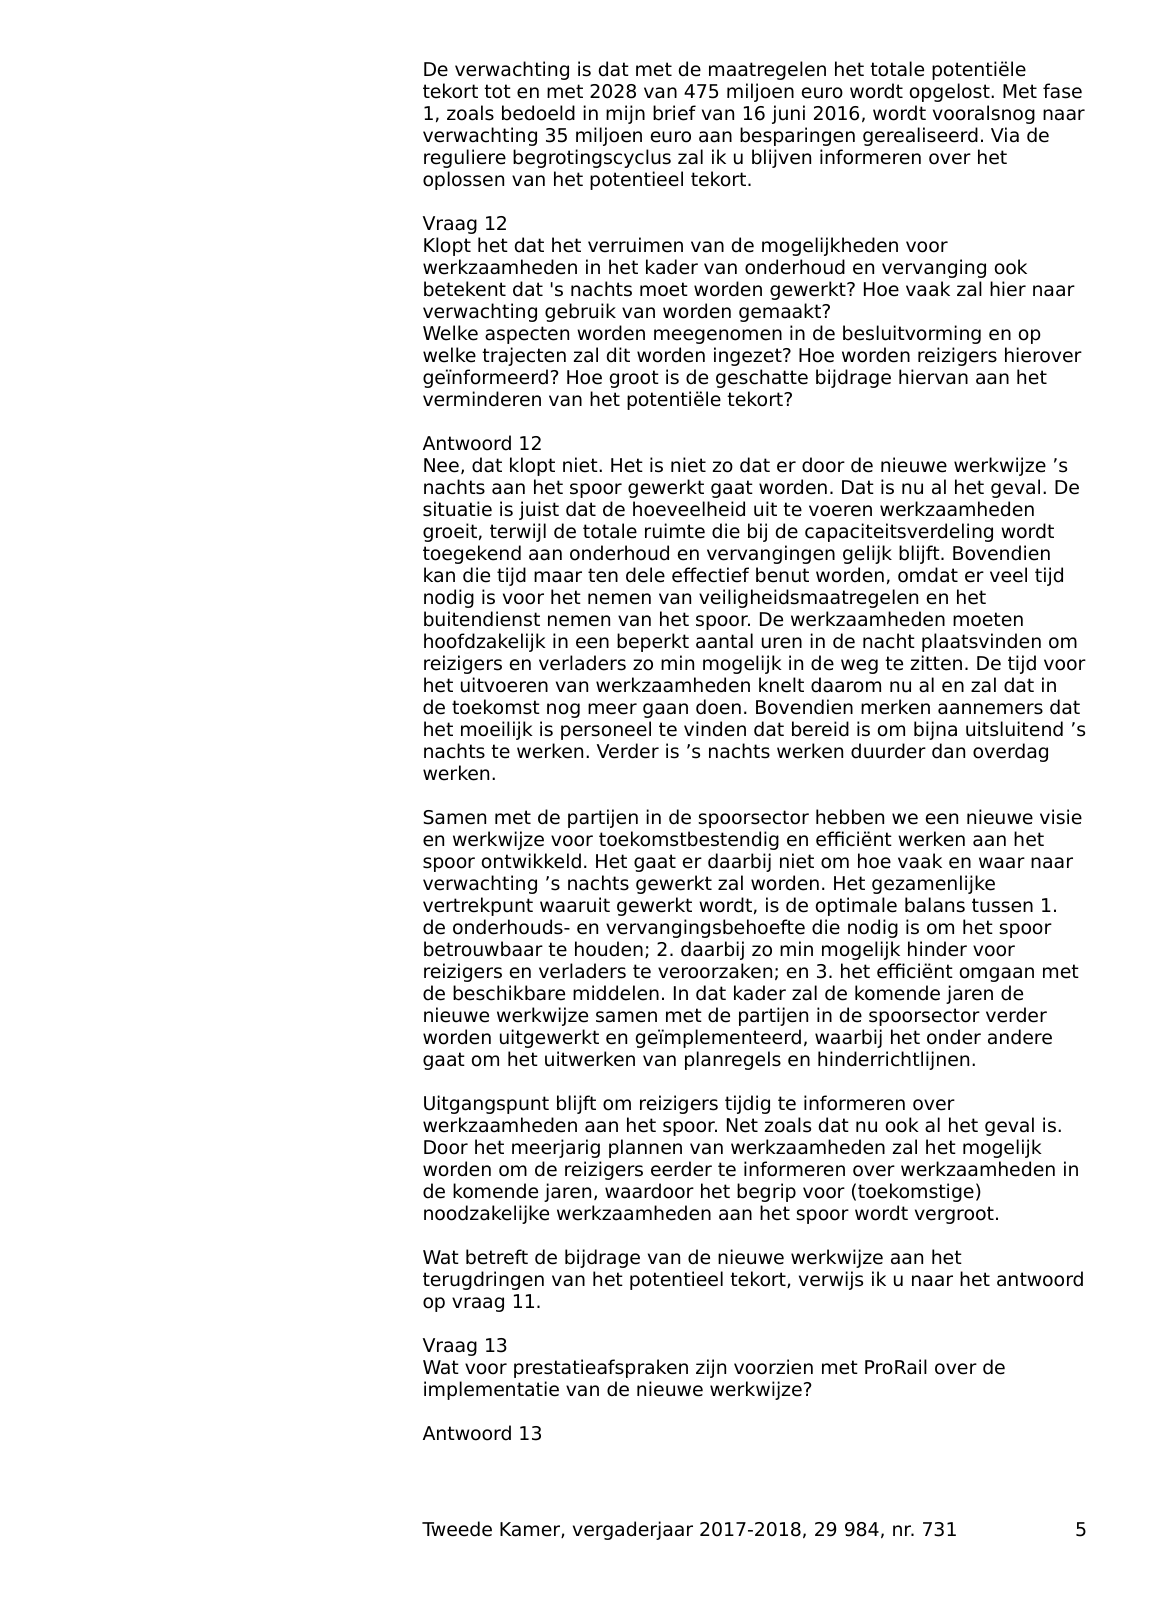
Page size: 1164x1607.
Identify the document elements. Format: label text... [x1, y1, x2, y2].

text Klopt het dat het verruimen van de mogelijkheden voor werkzaamheden in het kader van onderhoud en vervanging ook betekent dat 's nachts moet worden gewerkt? Hoe vaak zal hier naar verwachting gebruik van worden gemaakt? [422, 235, 1087, 323]
text Nee, dat klopt niet. Het is niet zo dat er door de nieuwe werkwijze ’s nachts aan het spoor gewerkt gaat worden. Dat is nu al het geval. De situatie is juist dat de hoeveelheid uit te voeren werkzaamheden groeit, terwijl de totale ruimte die bij de capaciteitsverdeling wordt toegekend aan onderhoud en vervangingen gelijk blijft. Bovendien kan die tijd maar ten dele effectief benut worden, omdat er veel tijd nodig is voor het nemen van veiligheidsmaatregelen en het buitendienst nemen van het spoor. De werkzaamheden moeten hoofdzakelijk in een beperkt aantal uren in de nacht plaatsvinden om reizigers en verladers zo min mogelijk in de weg te zitten. De tijd voor het uitvoeren van werkzaamheden knelt daarom nu al en zal dat in de toekomst nog meer gaan doen. Bovendien merken aannemers dat het moeilijk is personeel te vinden dat bereid is om bijna uitsluitend ’s nachts te werken. Verder is ’s nachts werken duurder dan overdag werken. [422, 455, 1087, 785]
text De verwachting is dat met de maatregelen het totale potentiële tekort tot en met 2028 van 475 miljoen euro wordt opgelost. Met fase 1, zoals bedoeld in mijn brief van 16 juni 2016, wordt vooralsnog naar verwachting 35 miljoen euro aan besparingen gerealiseerd. Via de reguliere begrotingscyclus zal ik u blijven informeren over het oplossen van het potentieel tekort. [422, 59, 1087, 191]
text Wat betreft de bijdrage van de nieuwe werkwijze aan het terugdringen van het potentieel tekort, verwijs ik u naar het antwoord op vraag 11. [422, 1247, 1087, 1313]
text Antwoord 12 [422, 433, 1087, 455]
text Wat voor prestatieafspraken zijn voorzien met ProRail over de implementatie van de nieuwe werkwijze? [422, 1357, 1087, 1401]
text Welke aspecten worden meegenomen in de besluitvorming en op welke trajecten zal dit worden ingezet? Hoe worden reizigers hierover geïnformeerd? Hoe groot is de geschatte bijdrage hiervan aan het verminderen van het potentiële tekort? [422, 323, 1087, 411]
text Antwoord 13 [422, 1423, 1087, 1445]
text Vraag 12 [422, 213, 1087, 235]
text Uitgangspunt blijft om reizigers tijdig te informeren over werkzaamheden aan het spoor. Net zoals dat nu ook al het geval is. Door het meerjarig plannen van werkzaamheden zal het mogelijk worden om de reizigers eerder te informeren over werkzaamheden in de komende jaren, waardoor het begrip voor (toekomstige) noodzakelijke werkzaamheden aan het spoor wordt vergroot. [422, 1093, 1087, 1225]
text Vraag 13 [422, 1335, 1087, 1357]
text Samen met de partijen in de spoorsector hebben we een nieuwe visie en werkwijze voor toekomstbestendig en efficiënt werken aan het spoor ontwikkeld. Het gaat er daarbij niet om hoe vaak en waar naar verwachting ’s nachts gewerkt zal worden. Het gezamenlijke vertrekpunt waaruit gewerkt wordt, is de optimale balans tussen 1. de onderhouds- en vervangingsbehoefte die nodig is om het spoor betrouwbaar te houden; 2. daarbij zo min mogelijk hinder voor reizigers en verladers te veroorzaken; en 3. het efficiënt omgaan met de beschikbare middelen. In dat kader zal de komende jaren de nieuwe werkwijze samen met de partijen in de spoorsector verder worden uitgewerkt en geïmplementeerd, waarbij het onder andere gaat om het uitwerken van planregels en hinderrichtlijnen. [422, 807, 1087, 1071]
